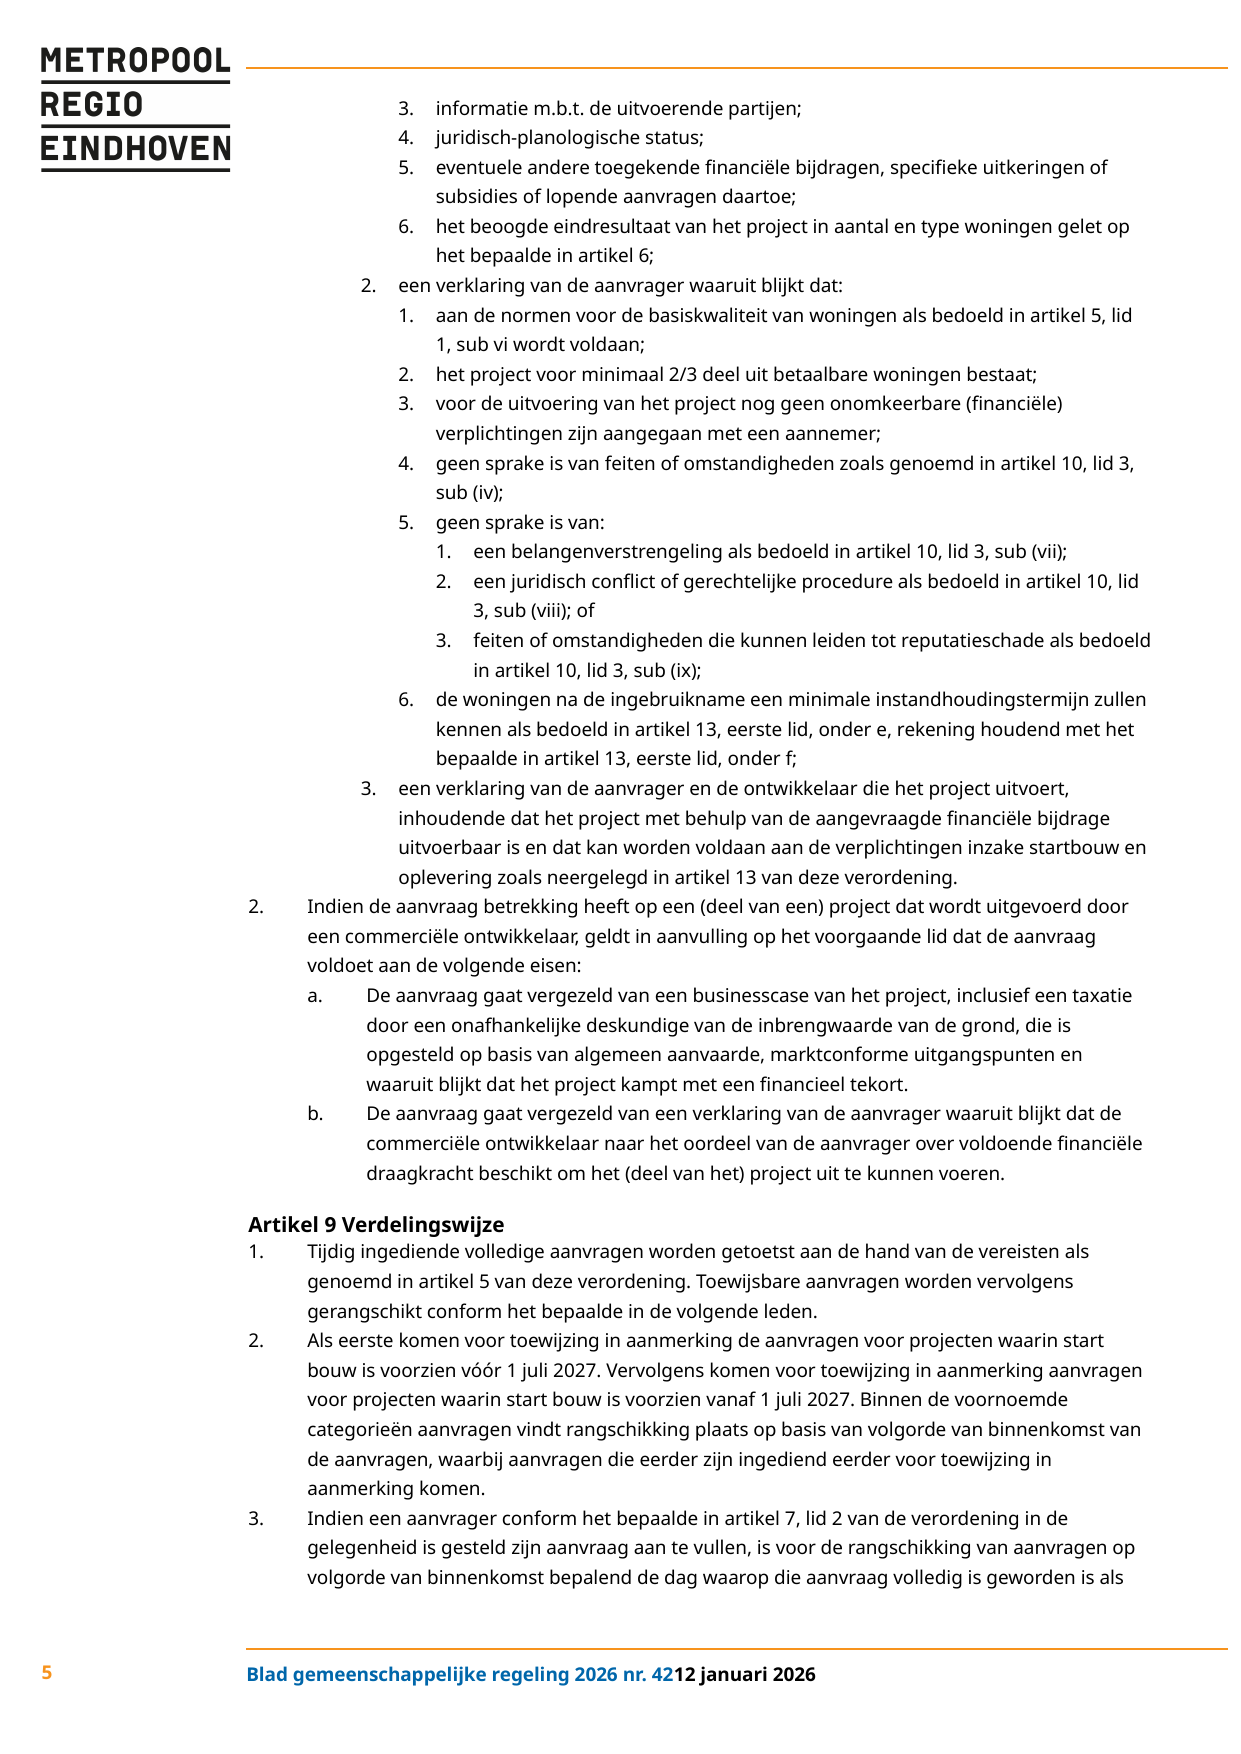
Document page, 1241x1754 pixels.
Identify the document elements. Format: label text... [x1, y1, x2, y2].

list een juridisch conflict of gerechtelijke procedure als bedoeld in artikel 10, lid 3, sub (viii); of [436, 568, 1152, 623]
list informatie m.b.t. de uitvoerende partijen; [398, 95, 1152, 121]
list het project voor minimaal 2/3 deel uit betaalbare woningen bestaat; [398, 361, 1152, 387]
list Indien de aanvraag betrekking heeft op een (deel van een) project dat wordt uitgevoerd door een commerciële ontwikkelaar, geldt in aanvulling op het voorgaande lid dat de aanvraag voldoet aan de volgende eisen: [248, 893, 1152, 978]
list feiten of omstandigheden die kunnen leiden tot reputatieschade als bedoeld in artikel 10, lid 3, sub (ix); [436, 627, 1152, 683]
list geen sprake is van feiten of omstandigheden zoals genoemd in artikel 10, lid 3, sub (iv); [398, 450, 1152, 505]
list een verklaring van de aanvrager waaruit blijkt dat: [361, 272, 1152, 298]
list Als eerste komen voor toewijzing in aanmerking de aanvragen voor projecten waarin start bouw is voorzien vóór 1 juli 2027. Vervolgens komen voor toewijzing in aanmerking aanvragen voor projecten waarin start bouw is voorzien vanaf 1 juli 2027. Binnen de voornoemde categorieën aanvragen vindt rangschikking plaats op basis van volgorde van binnenkomst van de aanvragen, waarbij aanvragen die eerder zijn ingediend eerder voor toewijzing in aanmerking komen. [248, 1327, 1152, 1501]
list een verklaring van de aanvrager en de ontwikkelaar die het project uitvoert, inhoudende dat het project met behulp van de aangevraagde financiële bijdrage uitvoerbaar is en dat kan worden voldaan aan de verplichtingen inzake startbouw en oplevering zoals neergelegd in artikel 13 van deze verordening. [361, 775, 1152, 890]
list het beoogde eindresultaat van het project in aantal en type woningen gelet op het bepaalde in artikel 6; [398, 213, 1152, 268]
list De aanvraag gaat vergezeld van een verklaring van de aanvrager waaruit blijkt dat de commerciële ontwikkelaar naar het oordeel van de aanvrager over voldoende financiële draagkracht beschikt om het (deel van het) project uit te kunnen voeren. [307, 1101, 1152, 1186]
list eventuele andere toegekende financiële bijdragen, specifieke uitkeringen of subsidies of lopende aanvragen daartoe; [398, 154, 1152, 209]
list Tijdig ingediende volledige aanvragen worden getoetst aan de hand van de vereisten als genoemd in artikel 5 van deze verordening. Toewijsbare aanvragen worden vervolgens gerangschikt conform het bepaalde in de volgende leden. [248, 1239, 1152, 1323]
list aan de normen voor de basiskwaliteit van woningen als bedoeld in artikel 5, lid 1, sub vi wordt voldaan; [398, 302, 1152, 357]
text Artikel 9 Verdelingswijze [248, 1210, 1152, 1239]
list een belangenverstrengeling als bedoeld in artikel 10, lid 3, sub (vii); [436, 538, 1152, 564]
list voor de uitvoering van het project nog geen onomkeerbare (financiële) verplichtingen zijn aangegaan met een aannemer; [398, 391, 1152, 446]
picture [41, 47, 231, 172]
list geen sprake is van: [398, 509, 1152, 535]
list de woningen na de ingebruikname een minimale instandhoudingstermijn zullen kennen als bedoeld in artikel 13, eerste lid, onder e, rekening houdend met het bepaalde in artikel 13, eerste lid, onder f; [398, 686, 1152, 771]
list Indien een aanvrager conform het bepaalde in artikel 7, lid 2 van de verordening in de gelegenheid is gesteld zijn aanvraag aan te vullen, is voor de rangschikking van aanvragen op volgorde van binnenkomst bepalend de dag waarop die aanvraag volledig is geworden is als [248, 1505, 1152, 1590]
list juridisch-planologische status; [398, 124, 1152, 150]
list De aanvraag gaat vergezeld van een businesscase van het project, inclusief een taxatie door een onafhankelijke deskundige van de inbrengwaarde van de grond, die is opgesteld op basis van algemeen aanvaarde, marktconforme uitgangspunten en waaruit blijkt dat het project kampt met een financieel tekort. [307, 982, 1152, 1097]
